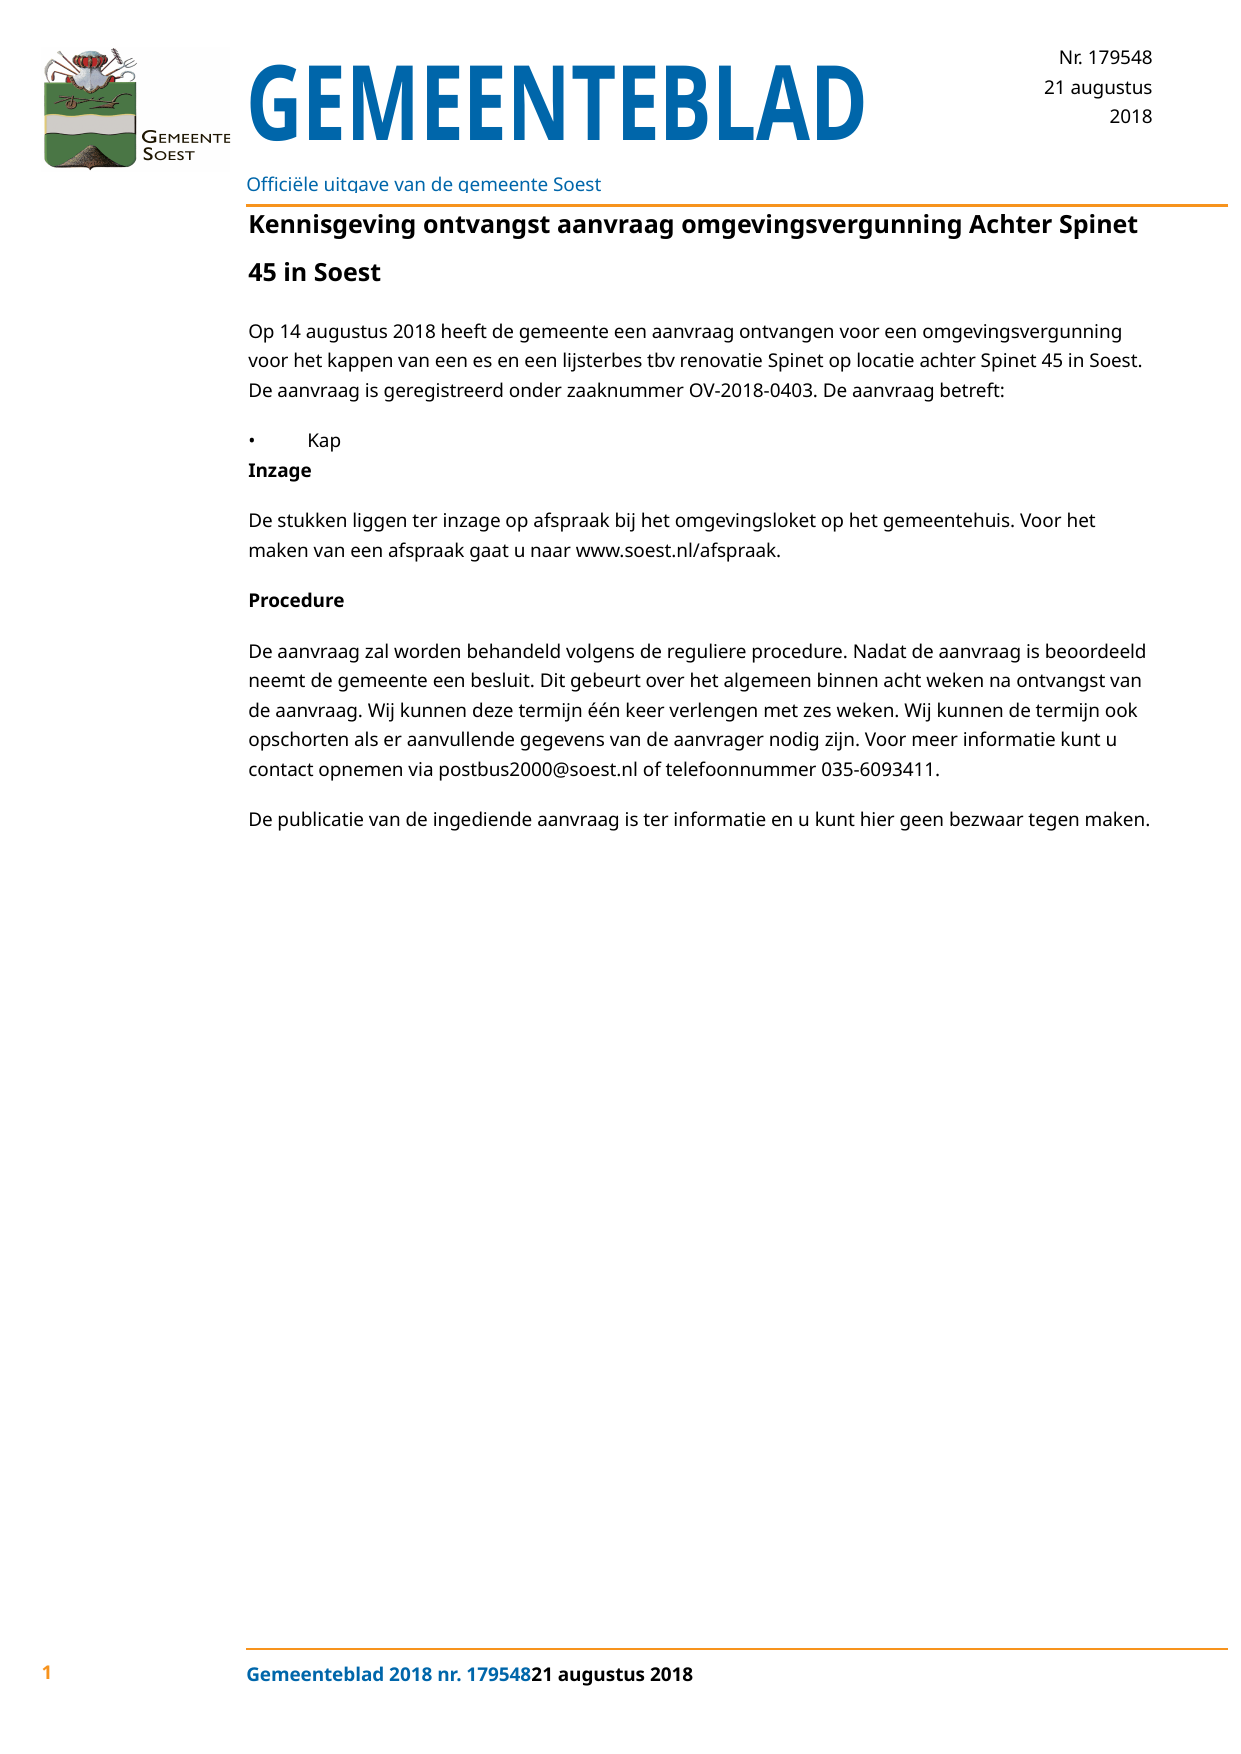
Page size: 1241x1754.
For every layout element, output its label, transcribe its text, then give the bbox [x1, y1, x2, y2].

text De publicatie van de ingediende aanvraag is ter informatie en u kunt hier geen bezwaar tegen maken. [248, 807, 1152, 832]
list Kap [248, 427, 1152, 453]
picture [41, 47, 231, 172]
text De aanvraag zal worden behandeld volgens de reguliere procedure. Nadat de aanvraag is beoordeeld neemt de gemeente een besluit. Dit gebeurt over het algemeen binnen acht weken na ontvangst van de aanvraag. Wij kunnen deze termijn één keer verlengen met zes weken. Wij kunnen de termijn ook opschorten als er aanvullende gegevens van de aanvrager nodig zijn. Voor meer informatie kunt u contact opnemen via postbus2000@soest.nl of telefoonnummer 035-6093411. [248, 638, 1152, 782]
text Procedure [248, 587, 1152, 613]
text Inzage [248, 457, 1152, 483]
text Op 14 augustus 2018 heeft de gemeente een aanvraag ontvangen voor een omgevingsvergunning voor het kappen van een es en een lijsterbes tbv renovatie Spinet op locatie achter Spinet 45 in Soest. De aanvraag is geregistreerd onder zaaknummer OV-2018-0403. De aanvraag betreft: [248, 318, 1152, 403]
text De stukken liggen ter inzage op afspraak bij het omgevingsloket op het gemeentehuis. Voor het maken van een afspraak gaat u naar www.soest.nl/afspraak. [248, 507, 1152, 563]
text Kennisgeving ontvangst aanvraag omgevingsvergunning Achter Spinet 45 in Soest [248, 207, 1152, 288]
